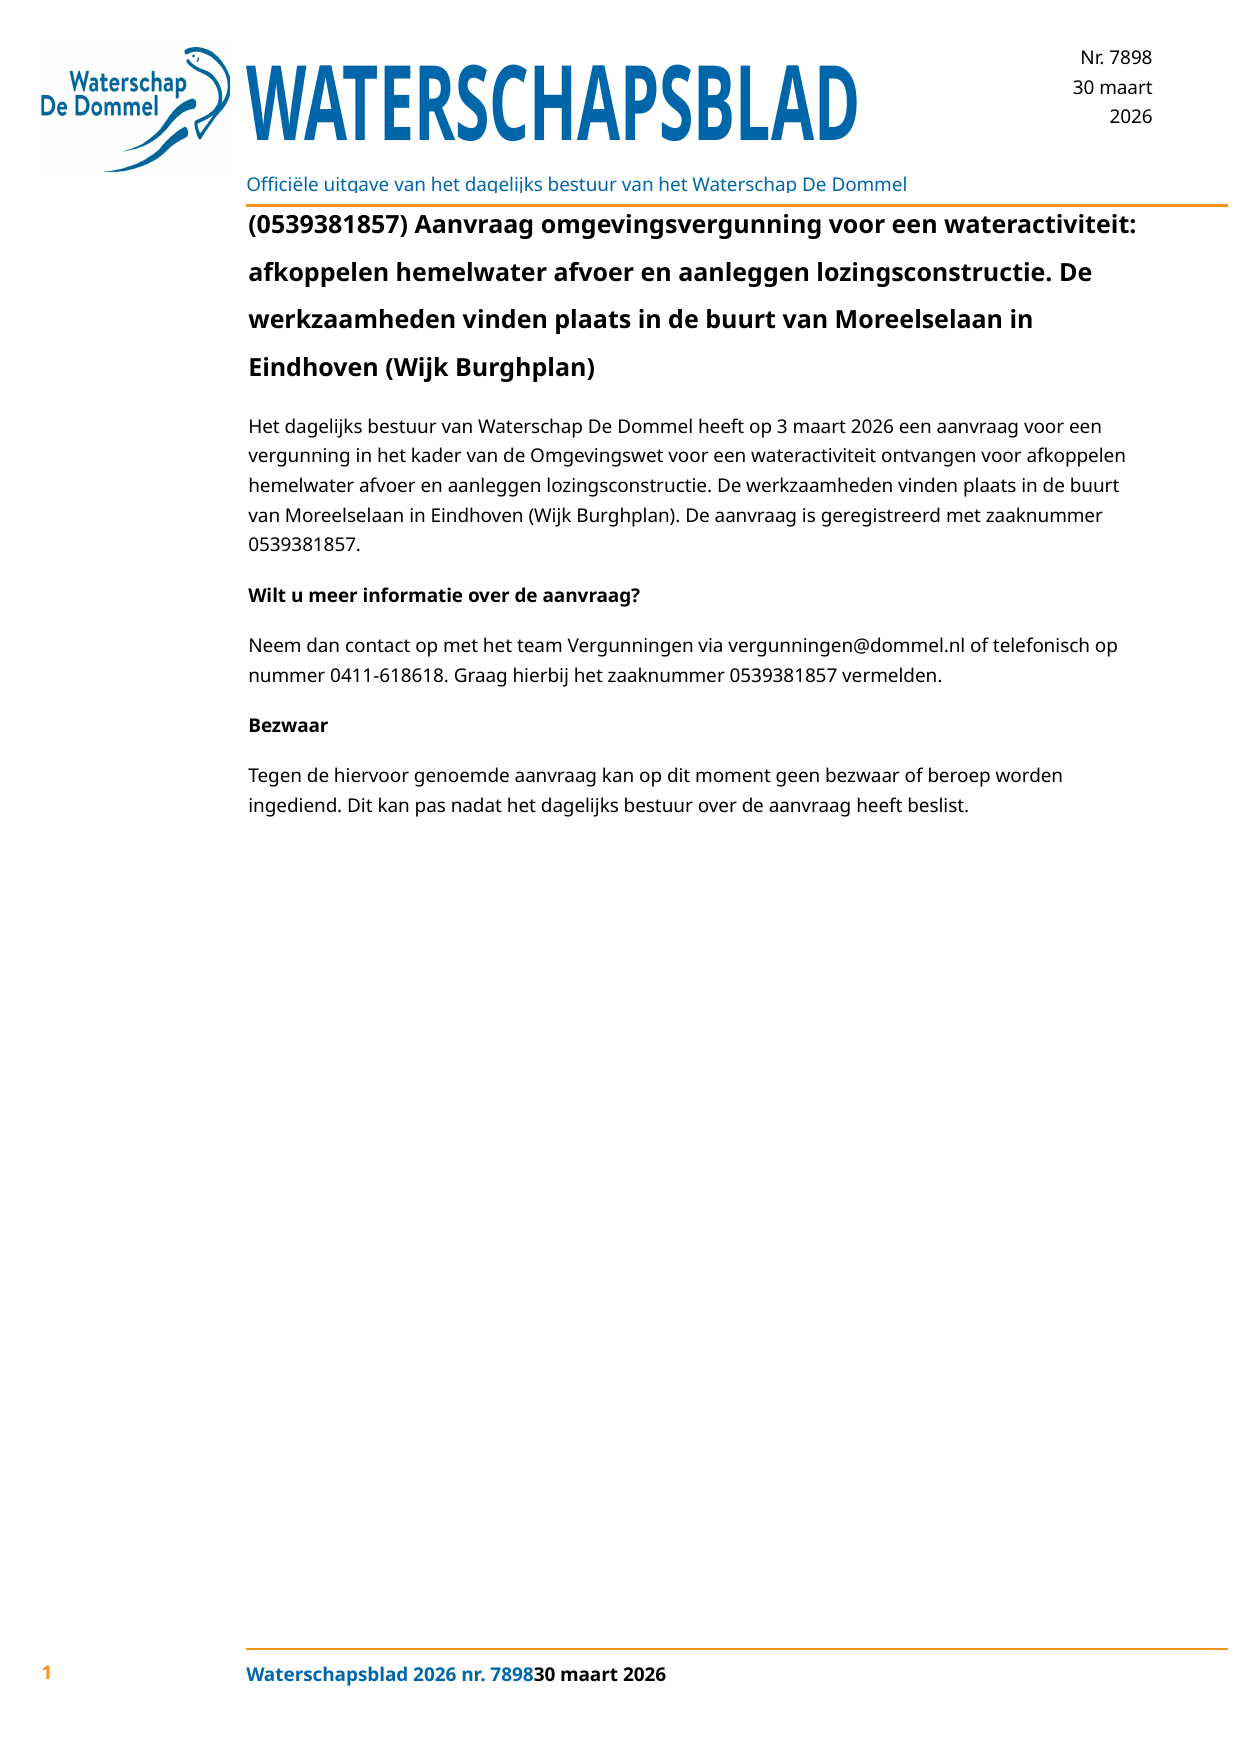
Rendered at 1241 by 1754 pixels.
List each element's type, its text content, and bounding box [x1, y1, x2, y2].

text Wilt u meer informatie over de aanvraag? [248, 582, 1152, 608]
picture [198, 118, 210, 131]
text Bezwaar [248, 712, 1152, 738]
text Tegen de hiervoor genoemde aanvraag kan op dit moment geen bezwaar of beroep worden ingediend. Dit kan pas nadat het dagelijks bestuur over de aanvraag heeft beslist. [248, 763, 1152, 818]
text Neem dan contact op met het team Vergunningen via vergunningen@dommel.nl of telefonisch op nummer 0411-618618. Graag hierbij het zaaknummer 0539381857 vermelden. [248, 632, 1152, 688]
text Het dagelijks bestuur van Waterschap De Dommel heeft op 3 maart 2026 een aanvraag voor een vergunning in het kader van de Omgevingswet voor een wateractiviteit ontvangen voor afkoppelen hemelwater afvoer en aanleggen lozingsconstructie. De werkzaamheden vinden plaats in de buurt van Moreelselaan in Eindhoven (Wijk Burghplan). De aanvraag is geregistreerd met zaaknummer 0539381857. [248, 413, 1152, 557]
text (0539381857) Aanvraag omgevingsvergunning voor een wateractiviteit: afkoppelen hemelwater afvoer en aanleggen lozingsconstructie. De werkzaamheden vinden plaats in de buurt van Moreelselaan in Eindhoven (Wijk Burghplan) [248, 207, 1152, 384]
picture [45, 99, 51, 111]
picture [204, 47, 231, 76]
picture [41, 47, 231, 172]
